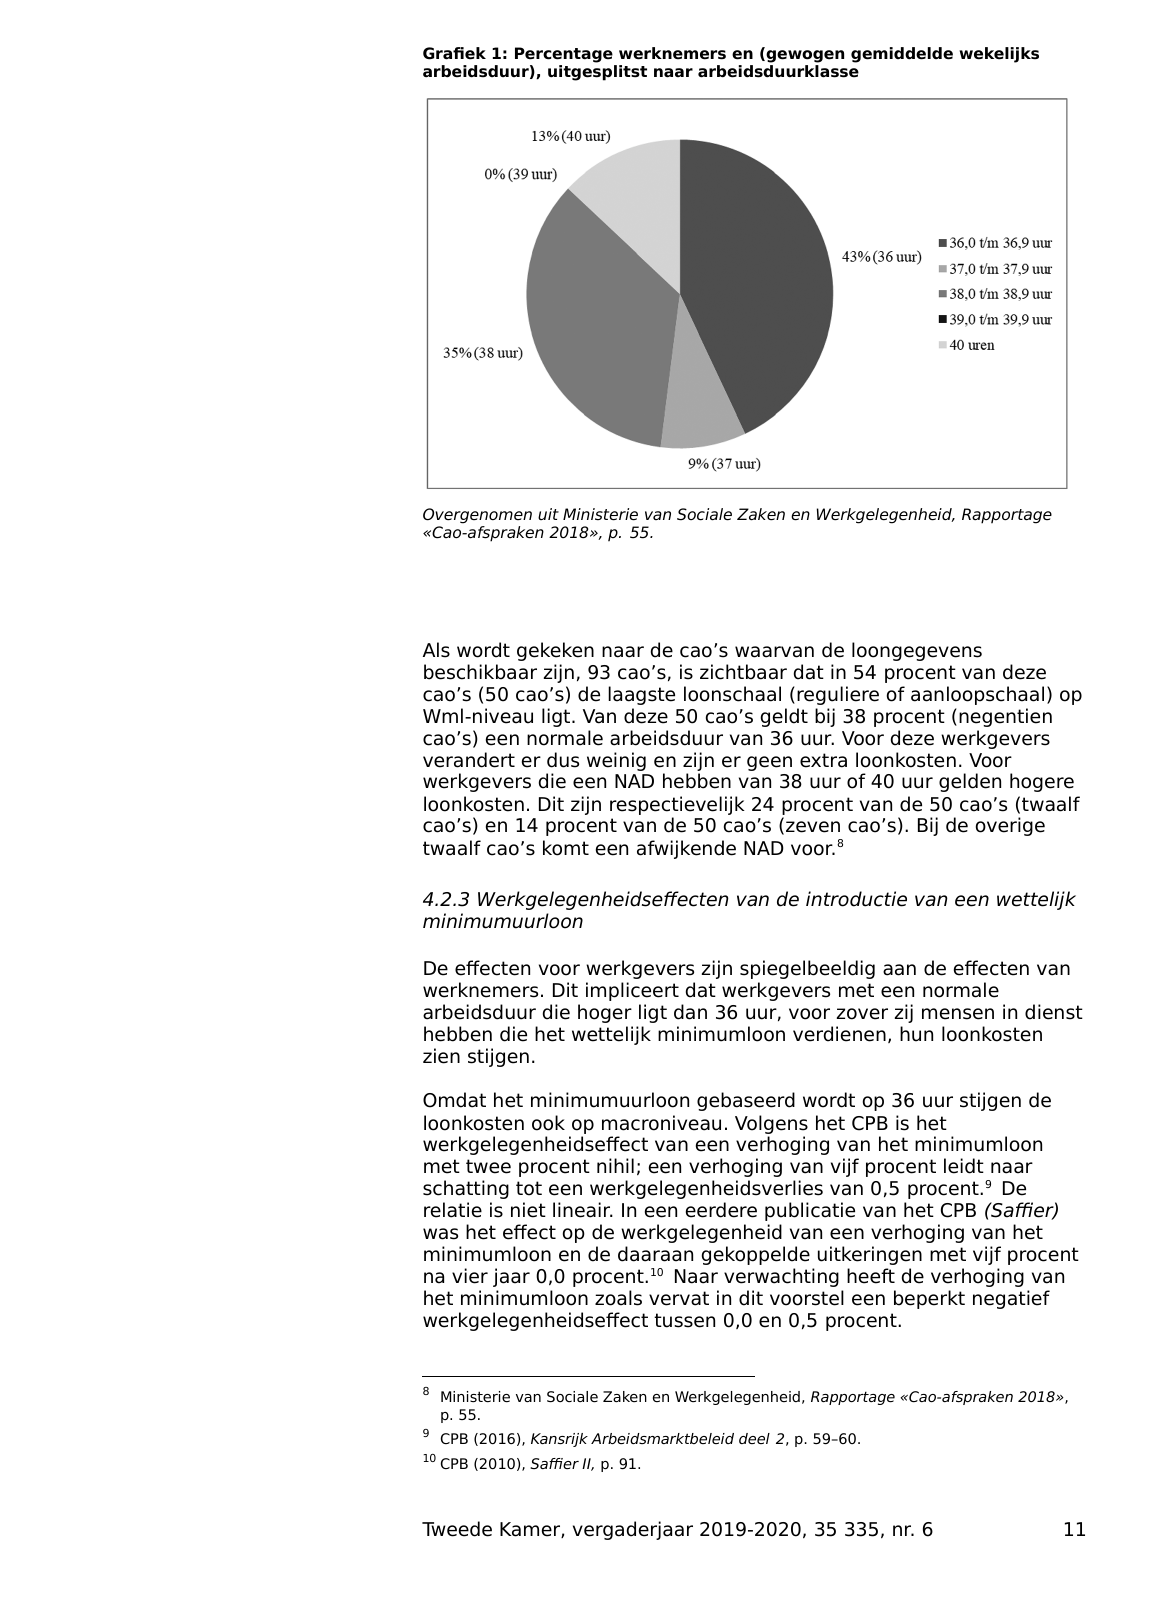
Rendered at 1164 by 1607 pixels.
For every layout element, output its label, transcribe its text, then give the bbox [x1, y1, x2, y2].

text De effecten voor werkgevers zijn spiegelbeeldig aan de effecten van werknemers. Dit impliceert dat werkgevers met een normale arbeidsduur die hoger ligt dan 36 uur, voor zover zij mensen in dienst hebben die het wettelijk minimumloon verdienen, hun loonkosten zien stijgen. [422, 958, 1087, 1068]
text Omdat het minimumuurloon gebaseerd wordt op 36 uur stijgen de loonkosten ook op macroniveau. Volgens het CPB is het werkgelegenheidseffect van een verhoging van het minimumloon met twee procent nihil; een verhoging van vijf procent leidt naar schatting tot een werkgelegenheidsverlies van 0,5 procent. De relatie is niet lineair. In een eerdere publicatie van het CPB (Saffier) was het effect op de werkgelegenheid van een verhoging van het minimumloon en de daaraan gekoppelde uitkeringen met vijf procent na vier jaar 0,0 procent. Naar verwachting heeft de verhoging van het minimumloon zoals vervat in dit voorstel een beperkt negatief werkgelegenheidseffect tussen 0,0 en 0,5 procent. [422, 1090, 1087, 1332]
text Ministerie van Sociale Zaken en Werkgelegenheid, Rapportage «Cao-afspraken 2018», p. 55. [422, 1385, 1087, 1424]
text Grafiek 1: Percentage werknemers en (gewogen gemiddelde wekelijks arbeidsduur), uitgesplitst naar arbeidsduurklasse [422, 45, 1072, 81]
picture [422, 92, 1072, 495]
text Als wordt gekeken naar de cao’s waarvan de loongegevens beschikbaar zijn, 93 cao’s, is zichtbaar dat in 54 procent van deze cao’s (50 cao’s) de laagste loonschaal (reguliere of aanloopschaal) op Wml-niveau ligt. Van deze 50 cao’s geldt bij 38 procent (negentien cao’s) een normale arbeidsduur van 36 uur. Voor deze werkgevers verandert er dus weinig en zijn er geen extra loonkosten. Voor werkgevers die een NAD hebben van 38 uur of 40 uur gelden hogere loonkosten. Dit zijn respectievelijk 24 procent van de 50 cao’s (twaalf cao’s) en 14 procent van de 50 cao’s (zeven cao’s). Bij de overige twaalf cao’s komt een afwijkende NAD voor. [422, 639, 1087, 859]
text Overgenomen uit Ministerie van Sociale Zaken en Werkgelegenheid, Rapportage «Cao-afspraken 2018», p. 55. [422, 506, 1072, 542]
text CPB (2010), Saffier II, p. 91. [422, 1452, 1087, 1474]
text CPB (2016), Kansrijk Arbeidsmarktbeleid deel 2, p. 59–60. [422, 1427, 1087, 1449]
subtitle 4.2.3 Werkgelegenheidseffecten van de introductie van een wettelijk minimumuurloon [422, 889, 1087, 933]
